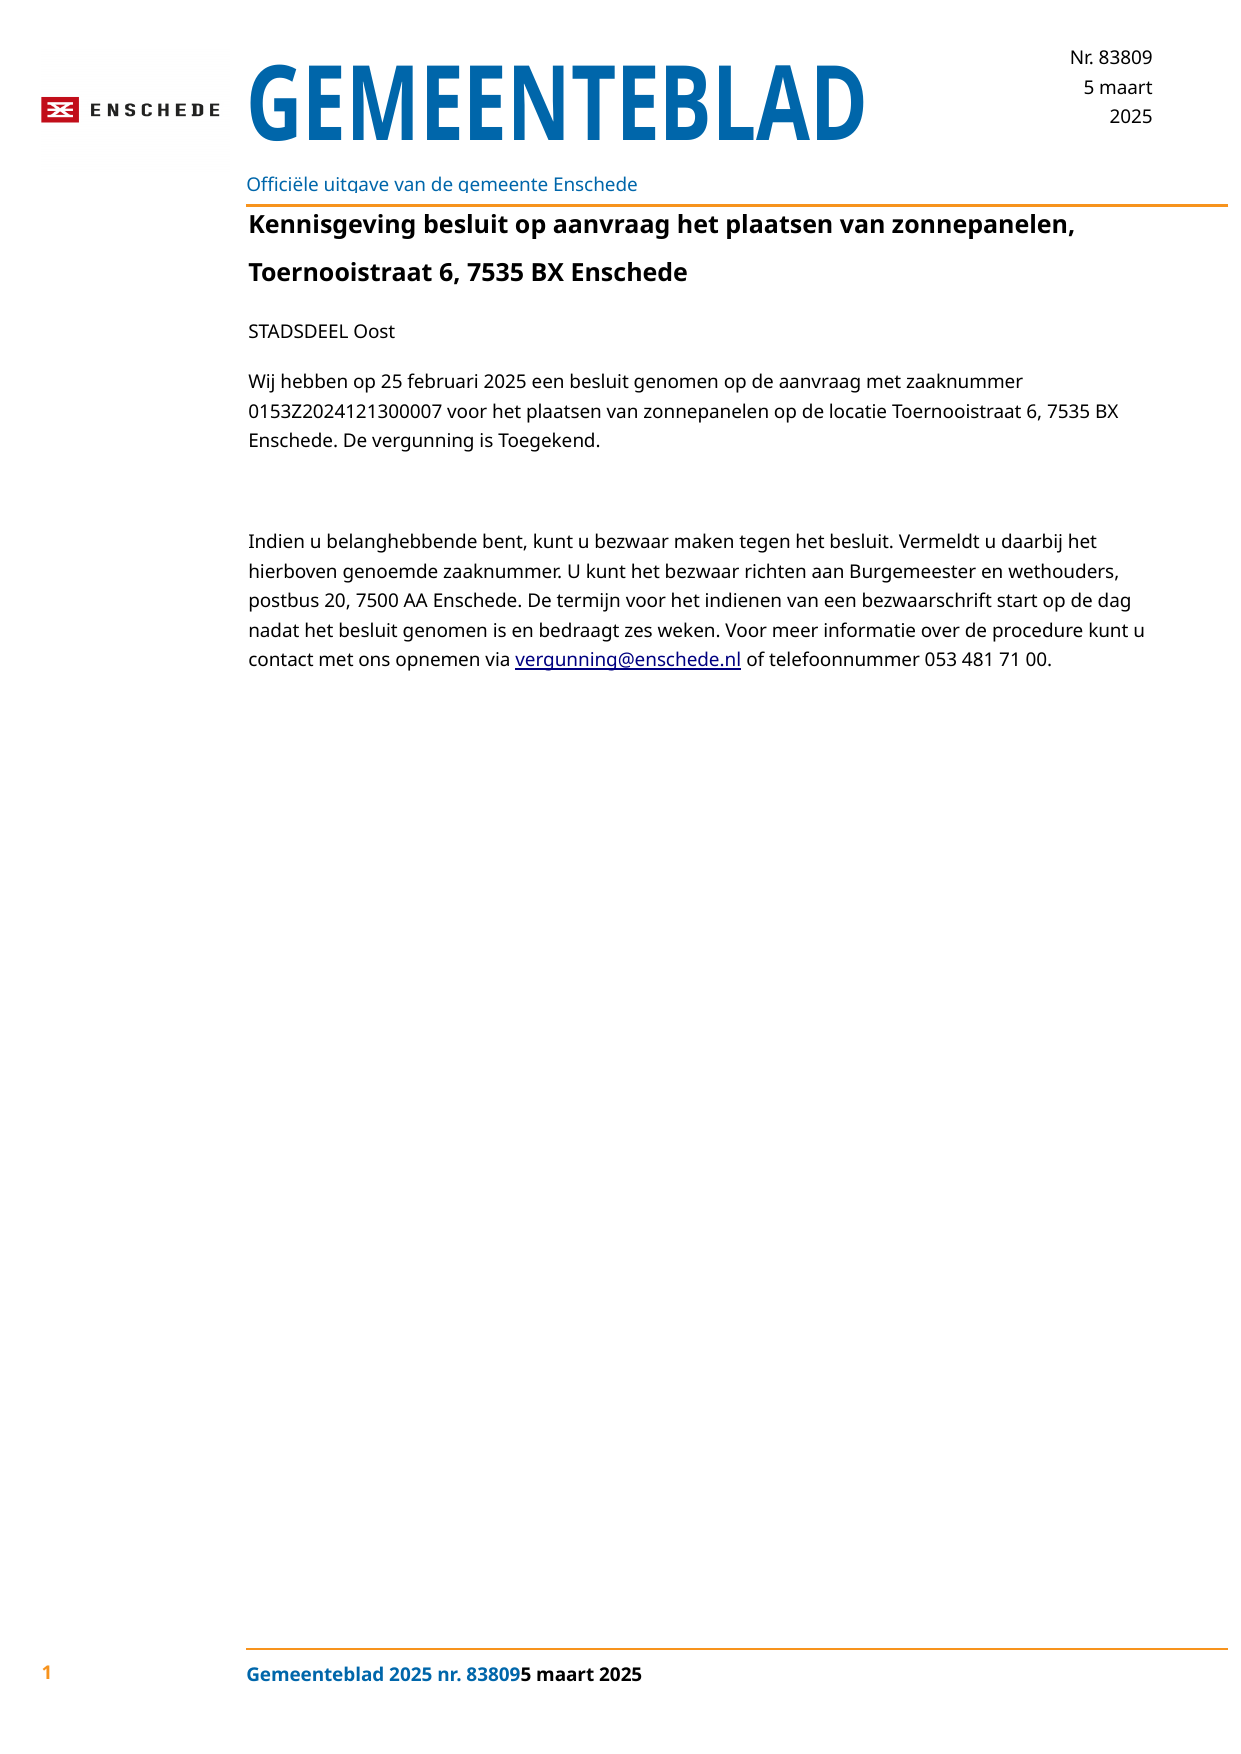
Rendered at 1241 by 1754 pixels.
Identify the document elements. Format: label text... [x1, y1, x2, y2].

picture [41, 47, 231, 172]
text STADSDEEL Oost [248, 318, 1152, 344]
text Wij hebben op 25 februari 2025 een besluit genomen op de aanvraag met zaaknummer 0153Z2024121300007 voor het plaatsen van zonnepanelen op de locatie Toernooistraat 6, 7535 BX Enschede. De vergunning is Toegekend. [248, 368, 1152, 453]
text Kennisgeving besluit op aanvraag het plaatsen van zonnepanelen, Toernooistraat 6, 7535 BX Enschede [248, 207, 1152, 288]
text Indien u belanghebbende bent, kunt u bezwaar maken tegen het besluit. Vermeldt u daarbij het hierboven genoemde zaaknummer. U kunt het bezwaar richten aan Burgemeester en wethouders, postbus 20, 7500 AA Enschede. De termijn voor het indienen van een bezwaarschrift start op de dag nadat het besluit genomen is en bedraagt zes weken. Voor meer informatie over de procedure kunt u contact met ons opnemen via vergunning@enschede.nl of telefoonnummer 053 481 71 00. [248, 528, 1152, 672]
